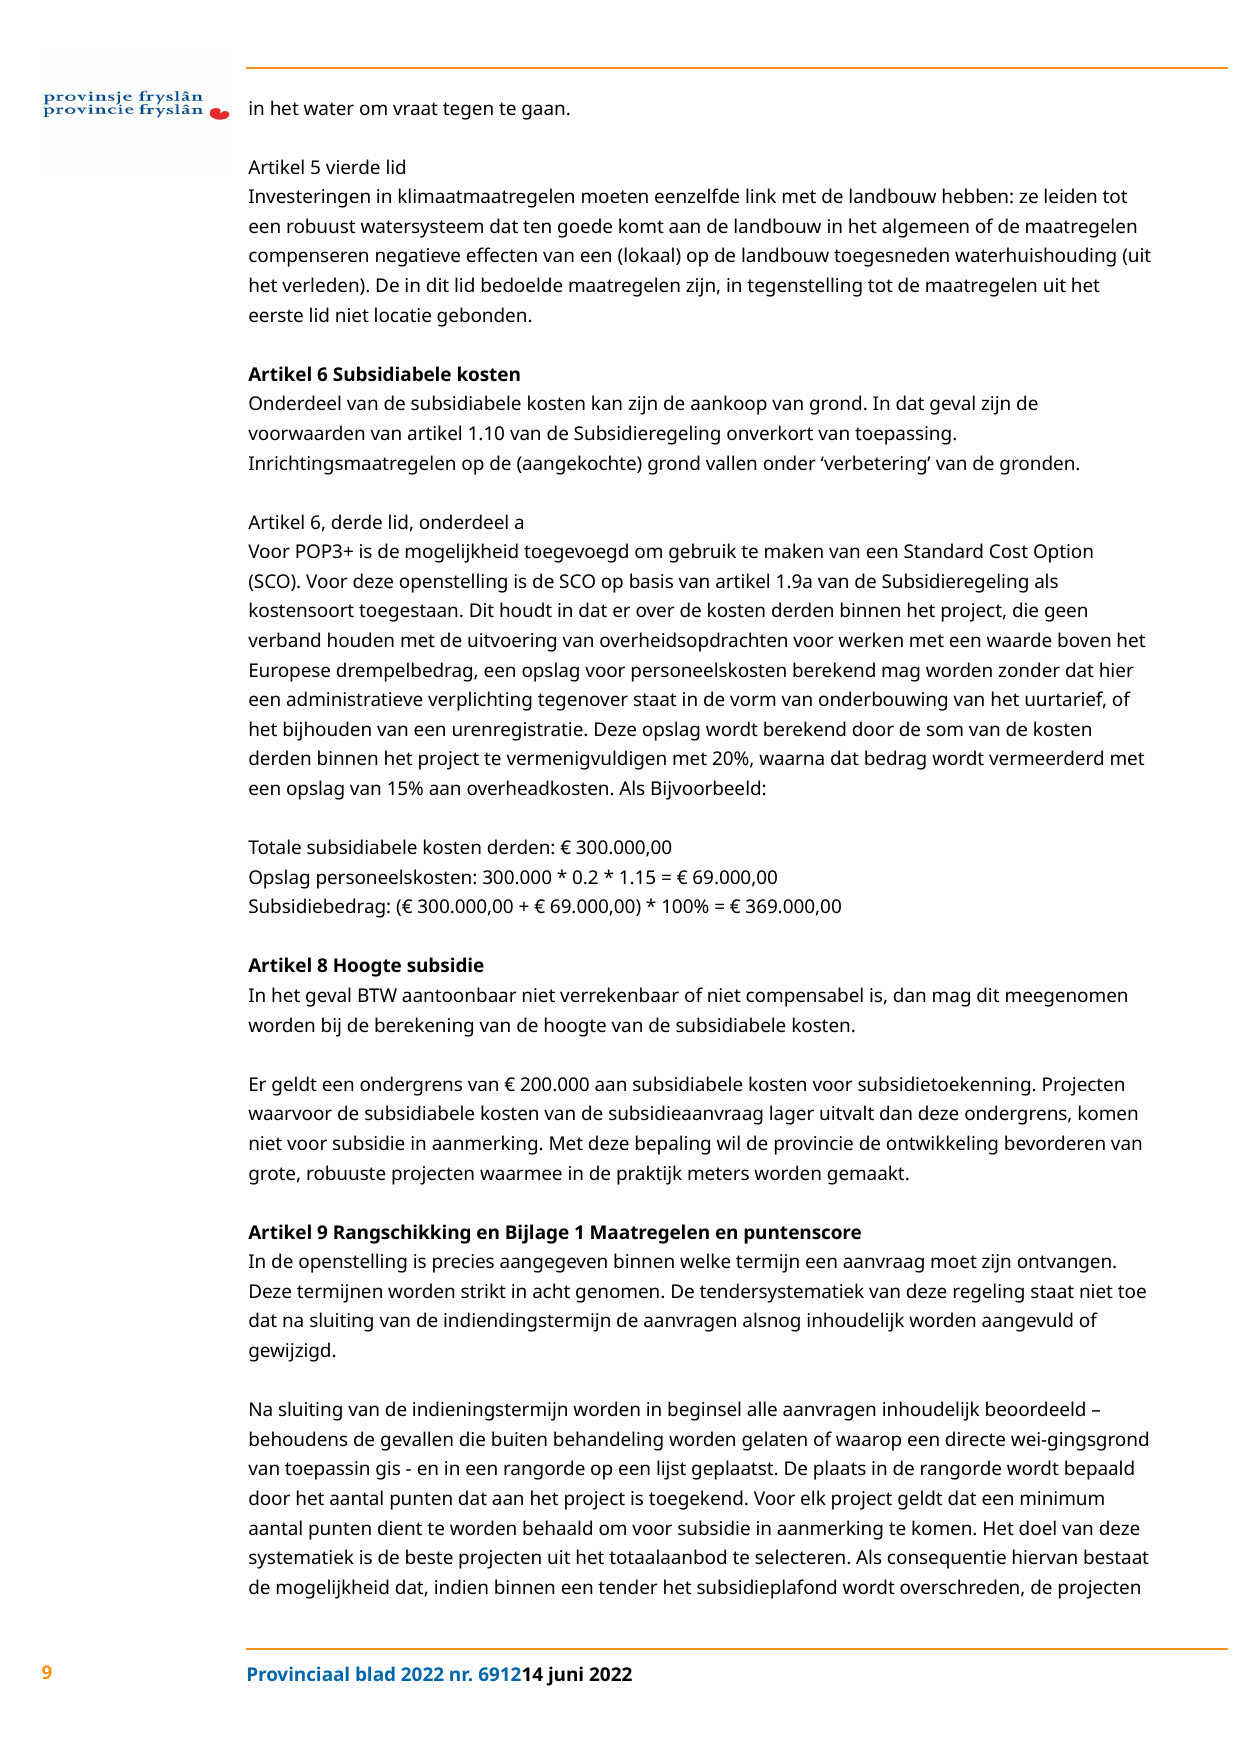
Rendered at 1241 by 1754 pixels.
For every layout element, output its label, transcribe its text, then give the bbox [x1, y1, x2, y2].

text Artikel 9 Rangschikking en Bijlage 1 Maatregelen en puntenscore [248, 1219, 1152, 1245]
text Opslag personeelskosten: 300.000 * 0.2 * 1.15 = € 69.000,00 [248, 864, 1152, 890]
text Totale subsidiabele kosten derden: € 300.000,00 [248, 834, 1152, 860]
text in het water om vraat tegen te gaan. [248, 95, 1152, 121]
text In de openstelling is precies aangegeven binnen welke termijn een aanvraag moet zijn ontvangen. Deze termijnen worden strikt in acht genomen. De tendersystematiek van deze regeling staat niet toe dat na sluiting van de indiendingstermijn de aanvragen alsnog inhoudelijk worden aangevuld of gewijzigd. [248, 1248, 1152, 1363]
picture [41, 47, 231, 172]
text Artikel 5 vierde lid [248, 154, 1152, 180]
text Artikel 6, derde lid, onderdeel a [248, 509, 1152, 535]
text Voor POP3+ is de mogelijkheid toegevoegd om gebruik te maken van een Standard Cost Option (SCO). Voor deze openstelling is de SCO op basis van artikel 1.9a van de Subsidieregeling als kostensoort toegestaan. Dit houdt in dat er over de kosten derden binnen het project, die geen verband houden met de uitvoering van overheidsopdrachten voor werken met een waarde boven het Europese drempelbedrag, een opslag voor personeelskosten berekend mag worden zonder dat hier een administratieve verplichting tegenover staat in de vorm van onderbouwing van het uurtarief, of het bijhouden van een urenregistratie. Deze opslag wordt berekend door de som van de kosten derden binnen het project te vermenigvuldigen met 20%, waarna dat bedrag wordt vermeerderd met een opslag van 15% aan overheadkosten. Als Bijvoorbeeld: [248, 538, 1152, 801]
text Er geldt een ondergrens van € 200.000 aan subsidiabele kosten voor subsidietoekenning. Projecten waarvoor de subsidiabele kosten van de subsidieaanvraag lager uitvalt dan deze ondergrens, komen niet voor subsidie in aanmerking. Met deze bepaling wil de provincie de ontwikkeling bevorderen van grote, robuuste projecten waarmee in de praktijk meters worden gemaakt. [248, 1071, 1152, 1186]
text Onderdeel van de subsidiabele kosten kan zijn de aankoop van grond. In dat geval zijn de voorwaarden van artikel 1.10 van de Subsidieregeling onverkort van toepassing. Inrichtingsmaatregelen op de (aangekochte) grond vallen onder ‘verbetering’ van de gronden. [248, 391, 1152, 476]
text Investeringen in klimaatmaatregelen moeten eenzelfde link met de landbouw hebben: ze leiden tot een robuust watersysteem dat ten goede komt aan de landbouw in het algemeen of de maatregelen compenseren negatieve effecten van een (lokaal) op de landbouw toegesneden waterhuishouding (uit het verleden). De in dit lid bedoelde maatregelen zijn, in tegenstelling tot de maatregelen uit het eerste lid niet locatie gebonden. [248, 183, 1152, 328]
text Artikel 6 Subsidiabele kosten [248, 361, 1152, 387]
text Na sluiting van de indieningstermijn worden in beginsel alle aanvragen inhoudelijk beoordeeld – behoudens de gevallen die buiten behandeling worden gelaten of waarop een directe wei-gingsgrond van toepassin gis - en in een rangorde op een lijst geplaatst. De plaats in de rangorde wordt bepaald door het aantal punten dat aan het project is toegekend. Voor elk project geldt dat een minimum aantal punten dient te worden behaald om voor subsidie in aanmerking te komen. Het doel van deze systematiek is de beste projecten uit het totaalaanbod te selecteren. Als consequentie hiervan bestaat de mogelijkheid dat, indien binnen een tender het subsidieplafond wordt overschreden, de projecten [248, 1396, 1152, 1600]
text Subsidiebedrag: (€ 300.000,00 + € 69.000,00) * 100% = € 369.000,00 [248, 893, 1152, 919]
text In het geval BTW aantoonbaar niet verrekenbaar of niet compensabel is, dan mag dit meegenomen worden bij de berekening van de hoogte van de subsidiabele kosten. [248, 982, 1152, 1038]
text Artikel 8 Hoogte subsidie [248, 953, 1152, 978]
